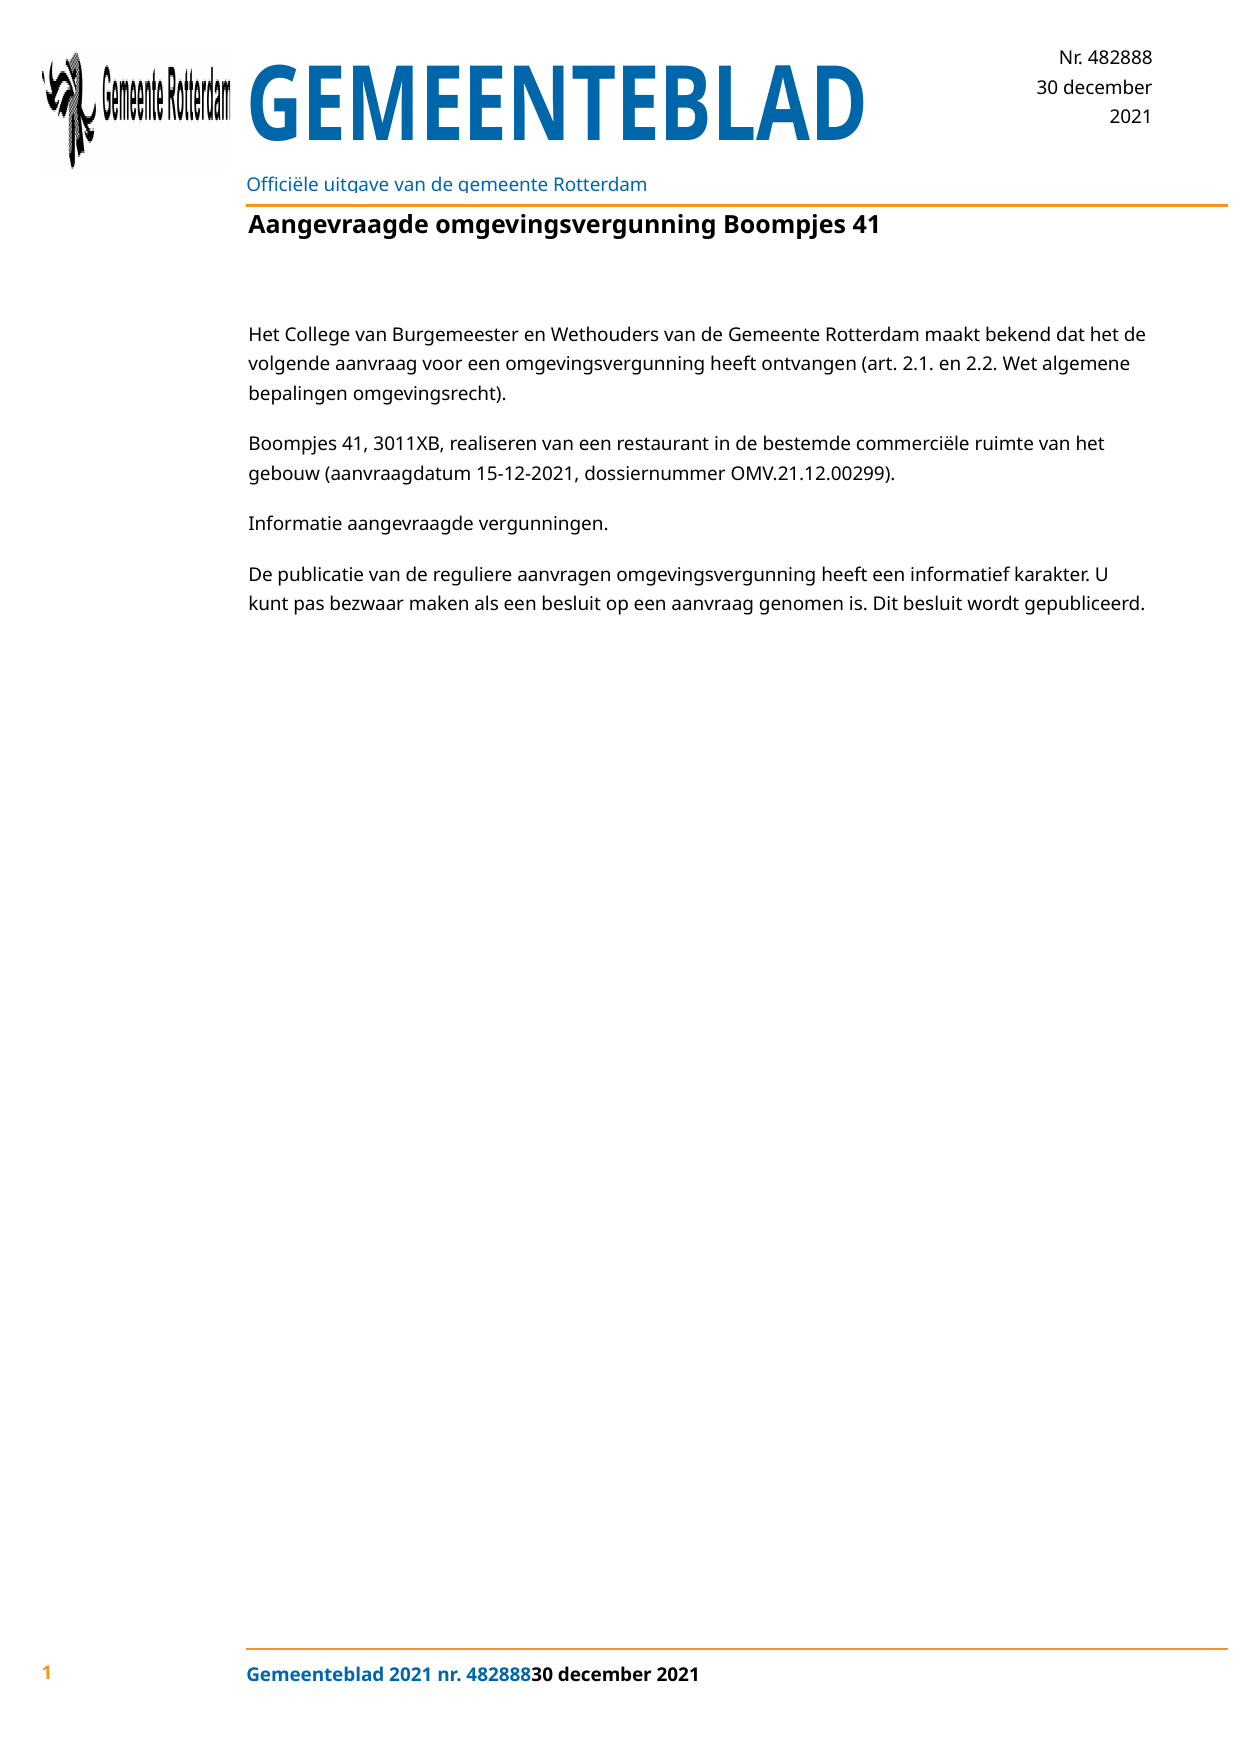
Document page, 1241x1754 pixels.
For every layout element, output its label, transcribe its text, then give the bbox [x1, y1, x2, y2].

text Het College van Burgemeester en Wethouders van de Gemeente Rotterdam maakt bekend dat het de volgende aanvraag voor een omgevingsvergunning heeft ontvangen (art. 2.1. en 2.2. Wet algemene bepalingen omgevingsrecht). [248, 321, 1152, 406]
text Aangevraagde omgevingsvergunning Boompjes 41 [248, 207, 1152, 241]
text Informatie aangevraagde vergunningen. [248, 510, 1152, 536]
text De publicatie van de reguliere aanvragen omgevingsvergunning heeft een informatief karakter. U kunt pas bezwaar maken als een besluit op een aanvraag genomen is. Dit besluit wordt gepubliceerd. [248, 561, 1152, 616]
text Boompjes 41, 3011XB, realiseren van een restaurant in de bestemde commerciële ruimte van het gebouw (aanvraagdatum 15-12-2021, dossiernummer OMV.21.12.00299). [248, 430, 1152, 486]
picture [41, 47, 231, 172]
